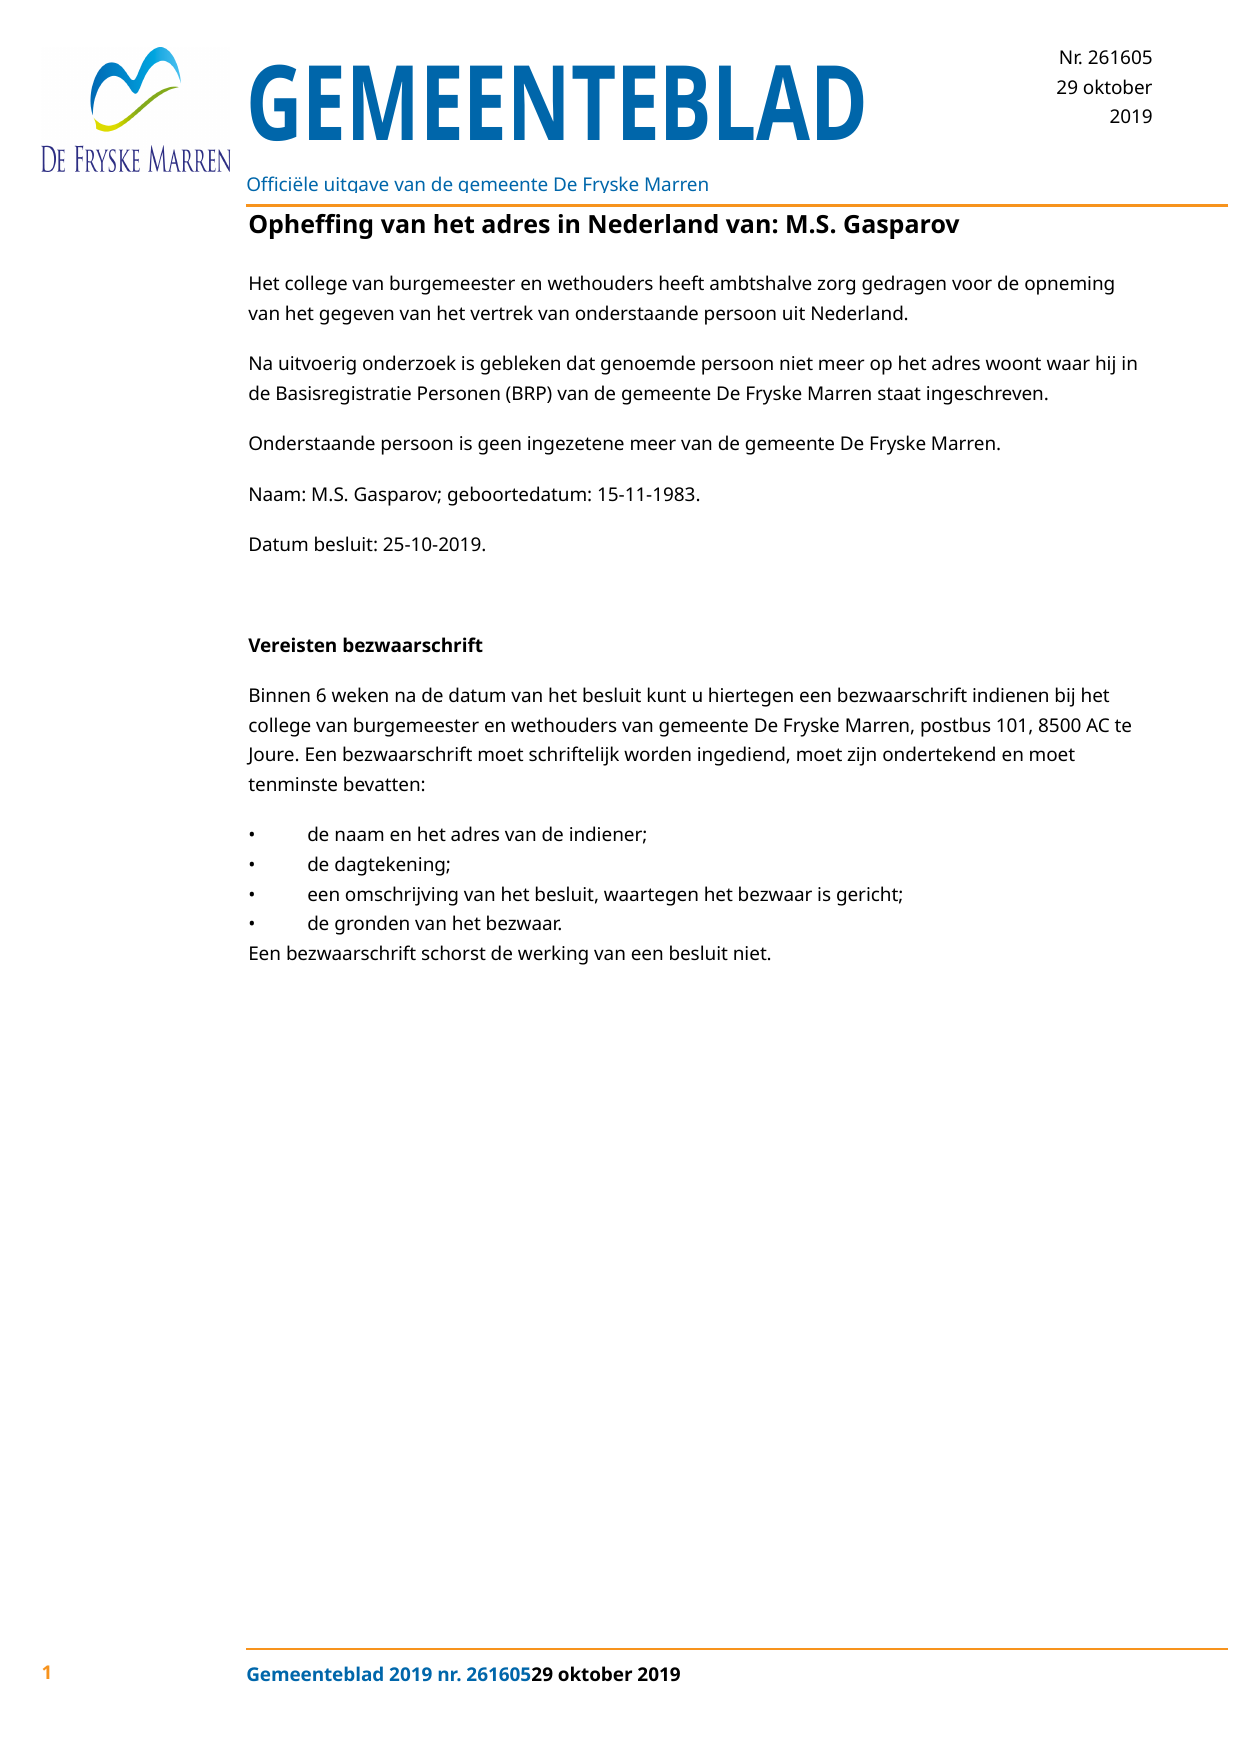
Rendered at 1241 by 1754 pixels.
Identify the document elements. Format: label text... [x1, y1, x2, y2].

text Datum besluit: 25-10-2019. [248, 531, 1152, 557]
list de gronden van het bezwaar. [248, 910, 1152, 936]
list de dagtekening; [248, 851, 1152, 877]
text Vereisten bezwaarschrift [248, 632, 1152, 658]
picture [41, 47, 231, 172]
list de naam en het adres van de indiener; [248, 822, 1152, 847]
list een omschrijving van het besluit, waartegen het bezwaar is gericht; [248, 881, 1152, 906]
text Het college van burgemeester en wethouders heeft ambtshalve zorg gedragen voor de opneming van het gegeven van het vertrek van onderstaande persoon uit Nederland. [248, 270, 1152, 326]
text Een bezwaarschrift schorst de werking van een besluit niet. [248, 940, 1152, 966]
text Onderstaande persoon is geen ingezetene meer van de gemeente De Fryske Marren. [248, 430, 1152, 456]
text Opheffing van het adres in Nederland van: M.S. Gasparov [248, 207, 1152, 241]
text Na uitvoerig onderzoek is gebleken dat genoemde persoon niet meer op het adres woont waar hij in de Basisregistratie Personen (BRP) van de gemeente De Fryske Marren staat ingeschreven. [248, 350, 1152, 406]
text Naam: M.S. Gasparov; geboortedatum: 15-11-1983. [248, 481, 1152, 506]
text Binnen 6 weken na de datum van het besluit kunt u hiertegen een bezwaarschrift indienen bij het college van burgemeester en wethouders van gemeente De Fryske Marren, postbus 101, 8500 AC te Joure. Een bezwaarschrift moet schriftelijk worden ingediend, moet zijn ondertekend en moet tenminste bevatten: [248, 682, 1152, 797]
